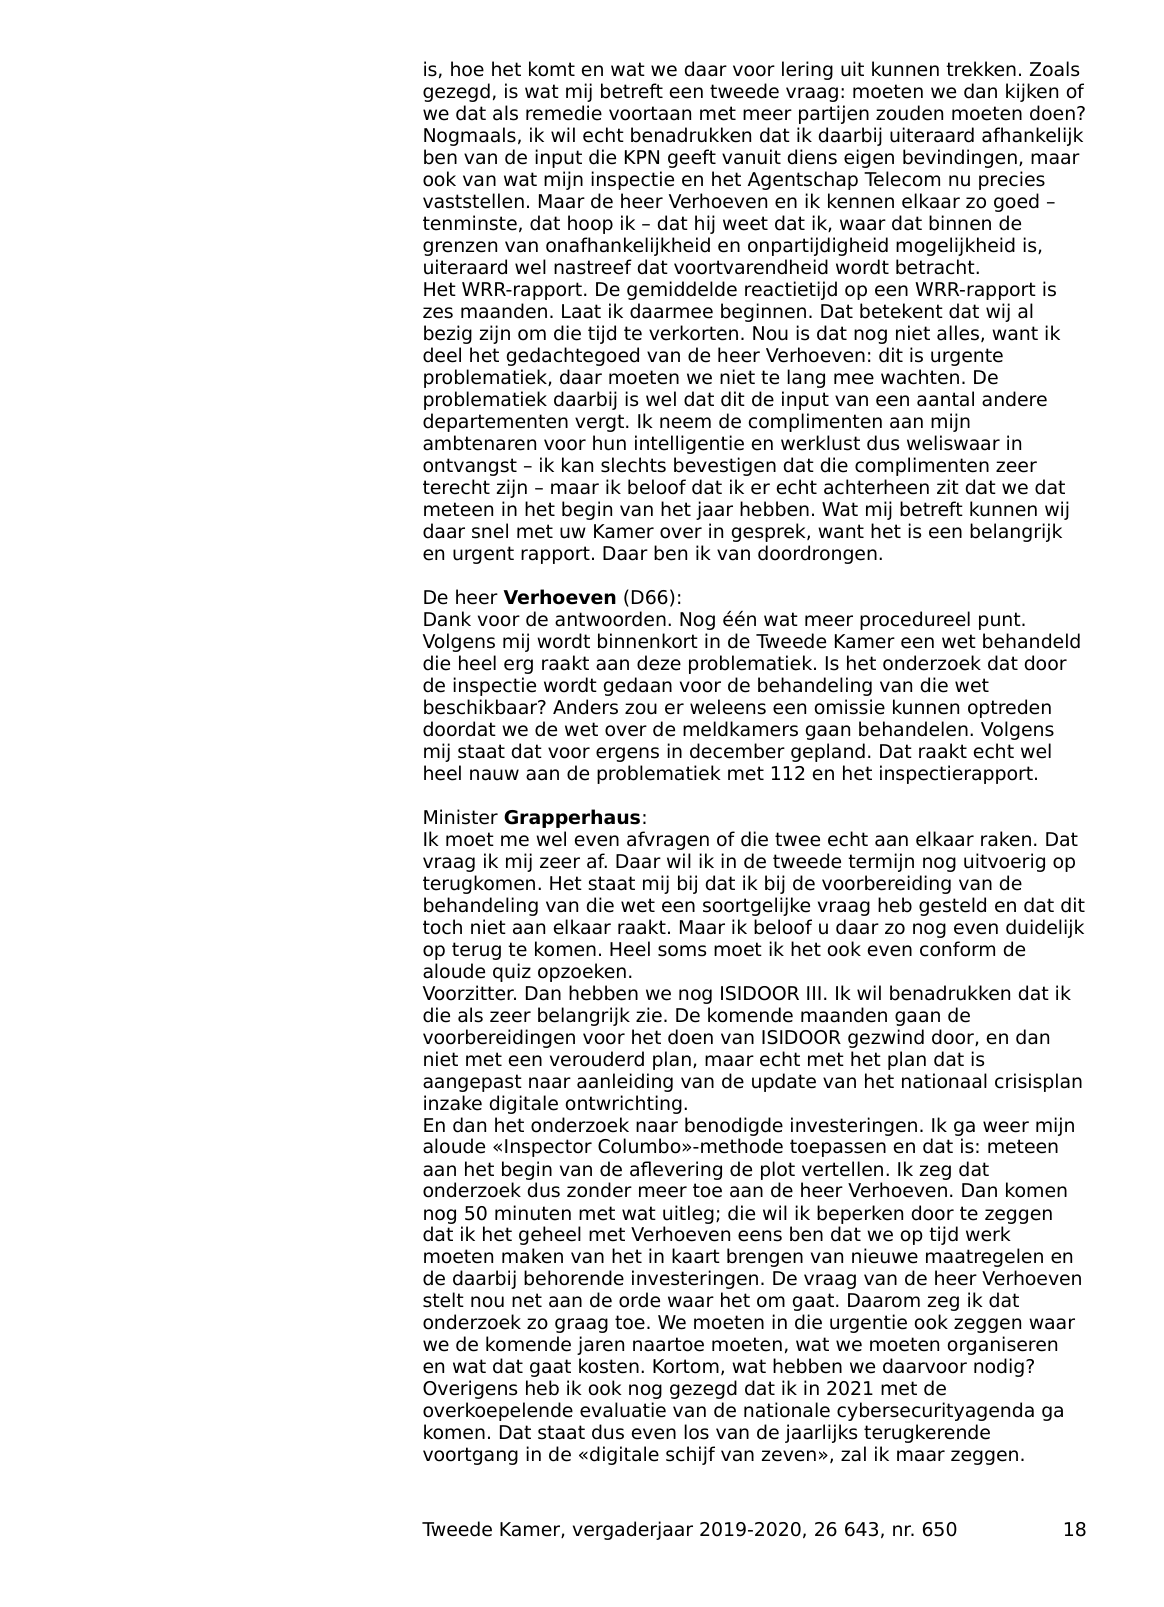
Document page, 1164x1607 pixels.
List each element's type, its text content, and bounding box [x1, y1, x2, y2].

text Voorzitter. Dan hebben we nog ISIDOOR III. Ik wil benadrukken dat ik die als zeer belangrijk zie. De komende maanden gaan de voorbereidingen voor het doen van ISIDOOR gezwind door, en dan niet met een verouderd plan, maar echt met het plan dat is aangepast naar aanleiding van de update van het nationaal crisisplan inzake digitale ontwrichting. [422, 983, 1087, 1114]
text Het WRR-rapport. De gemiddelde reactietijd op een WRR-rapport is zes maanden. Laat ik daarmee beginnen. Dat betekent dat wij al bezig zijn om die tijd te verkorten. Nou is dat nog niet alles, want ik deel het gedachtegoed van de heer Verhoeven: dit is urgente problematiek, daar moeten we niet te lang mee wachten. De problematiek daarbij is wel dat dit de input van een aantal andere departementen vergt. Ik neem de complimenten aan mijn ambtenaren voor hun intelligentie en werklust dus weliswaar in ontvangst – ik kan slechts bevestigen dat die complimenten zeer terecht zijn – maar ik beloof dat ik er echt achterheen zit dat we dat meteen in het begin van het jaar hebben. Wat mij betreft kunnen wij daar snel met uw Kamer over in gesprek, want het is een belangrijk en urgent rapport. Daar ben ik van doordrongen. [422, 279, 1087, 564]
text Minister Grapperhaus: [422, 807, 1087, 829]
text Ik moet me wel even afvragen of die twee echt aan elkaar raken. Dat vraag ik mij zeer af. Daar wil ik in de tweede termijn nog uitvoerig op terugkomen. Het staat mij bij dat ik bij de voorbereiding van de behandeling van die wet een soortgelijke vraag heb gesteld en dat dit toch niet aan elkaar raakt. Maar ik beloof u daar zo nog even duidelijk op terug te komen. Heel soms moet ik het ook even conform de aloude quiz opzoeken. [422, 829, 1087, 983]
text En dan het onderzoek naar benodigde investeringen. Ik ga weer mijn aloude «Inspector Columbo»-methode toepassen en dat is: meteen aan het begin van de aflevering de plot vertellen. Ik zeg dat onderzoek dus zonder meer toe aan de heer Verhoeven. Dan komen nog 50 minuten met wat uitleg; die wil ik beperken door te zeggen dat ik het geheel met Verhoeven eens ben dat we op tijd werk moeten maken van het in kaart brengen van nieuwe maatregelen en de daarbij behorende investeringen. De vraag van de heer Verhoeven stelt nou net aan de orde waar het om gaat. Daarom zeg ik dat onderzoek zo graag toe. We moeten in die urgentie ook zeggen waar we de komende jaren naartoe moeten, wat we moeten organiseren en wat dat gaat kosten. Kortom, wat hebben we daarvoor nodig? Overigens heb ik ook nog gezegd dat ik in 2021 met de overkoepelende evaluatie van de nationale cybersecurityagenda ga komen. Dat staat dus even los van de jaarlijks terugkerende voortgang in de «digitale schijf van zeven», zal ik maar zeggen. [422, 1114, 1087, 1466]
text De heer Verhoeven (D66): [422, 587, 1087, 609]
text Dank voor de antwoorden. Nog één wat meer procedureel punt. Volgens mij wordt binnenkort in de Tweede Kamer een wet behandeld die heel erg raakt aan deze problematiek. Is het onderzoek dat door de inspectie wordt gedaan voor de behandeling van die wet beschikbaar? Anders zou er weleens een omissie kunnen optreden doordat we de wet over de meldkamers gaan behandelen. Volgens mij staat dat voor ergens in december gepland. Dat raakt echt wel heel nauw aan de problematiek met 112 en het inspectierapport. [422, 609, 1087, 784]
text is, hoe het komt en wat we daar voor lering uit kunnen trekken. Zoals gezegd, is wat mij betreft een tweede vraag: moeten we dan kijken of we dat als remedie voortaan met meer partijen zouden moeten doen? Nogmaals, ik wil echt benadrukken dat ik daarbij uiteraard afhankelijk ben van de input die KPN geeft vanuit diens eigen bevindingen, maar ook van wat mijn inspectie en het Agentschap Telecom nu precies vaststellen. Maar de heer Verhoeven en ik kennen elkaar zo goed – tenminste, dat hoop ik – dat hij weet dat ik, waar dat binnen de grenzen van onafhankelijkheid en onpartijdigheid mogelijkheid is, uiteraard wel nastreef dat voortvarendheid wordt betracht. [422, 59, 1087, 279]
